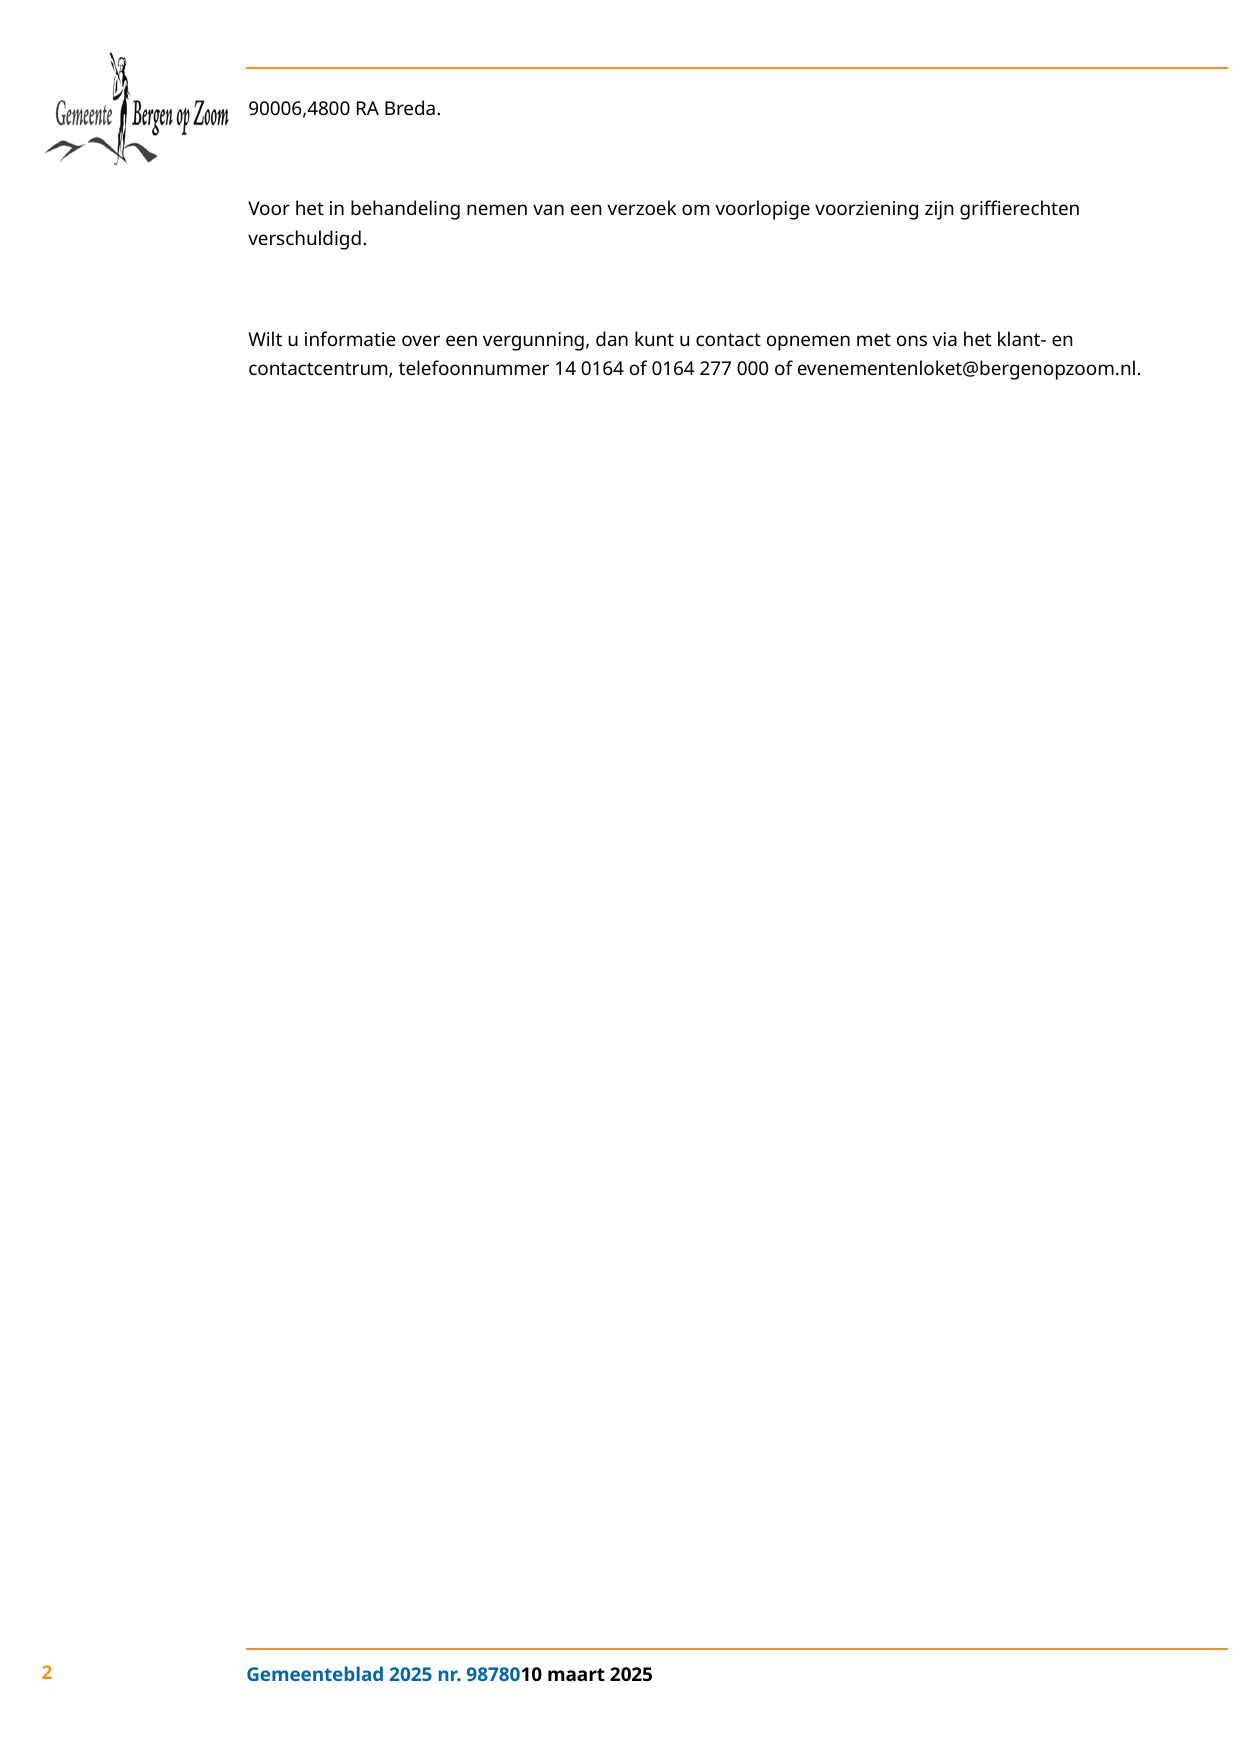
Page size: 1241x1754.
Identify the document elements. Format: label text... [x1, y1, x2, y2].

text Voor het in behandeling nemen van een verzoek om voorlopige voorziening zijn griffierechten verschuldigd. [248, 196, 1152, 251]
picture [41, 47, 231, 172]
text Wilt u informatie over een vergunning, dan kunt u contact opnemen met ons via het klant- en contactcentrum, telefoonnummer 14 0164 of 0164 277 000 of evenementenloket@bergenopzoom.nl. [248, 326, 1152, 381]
text 90006,4800 RA Breda. [248, 95, 1152, 121]
